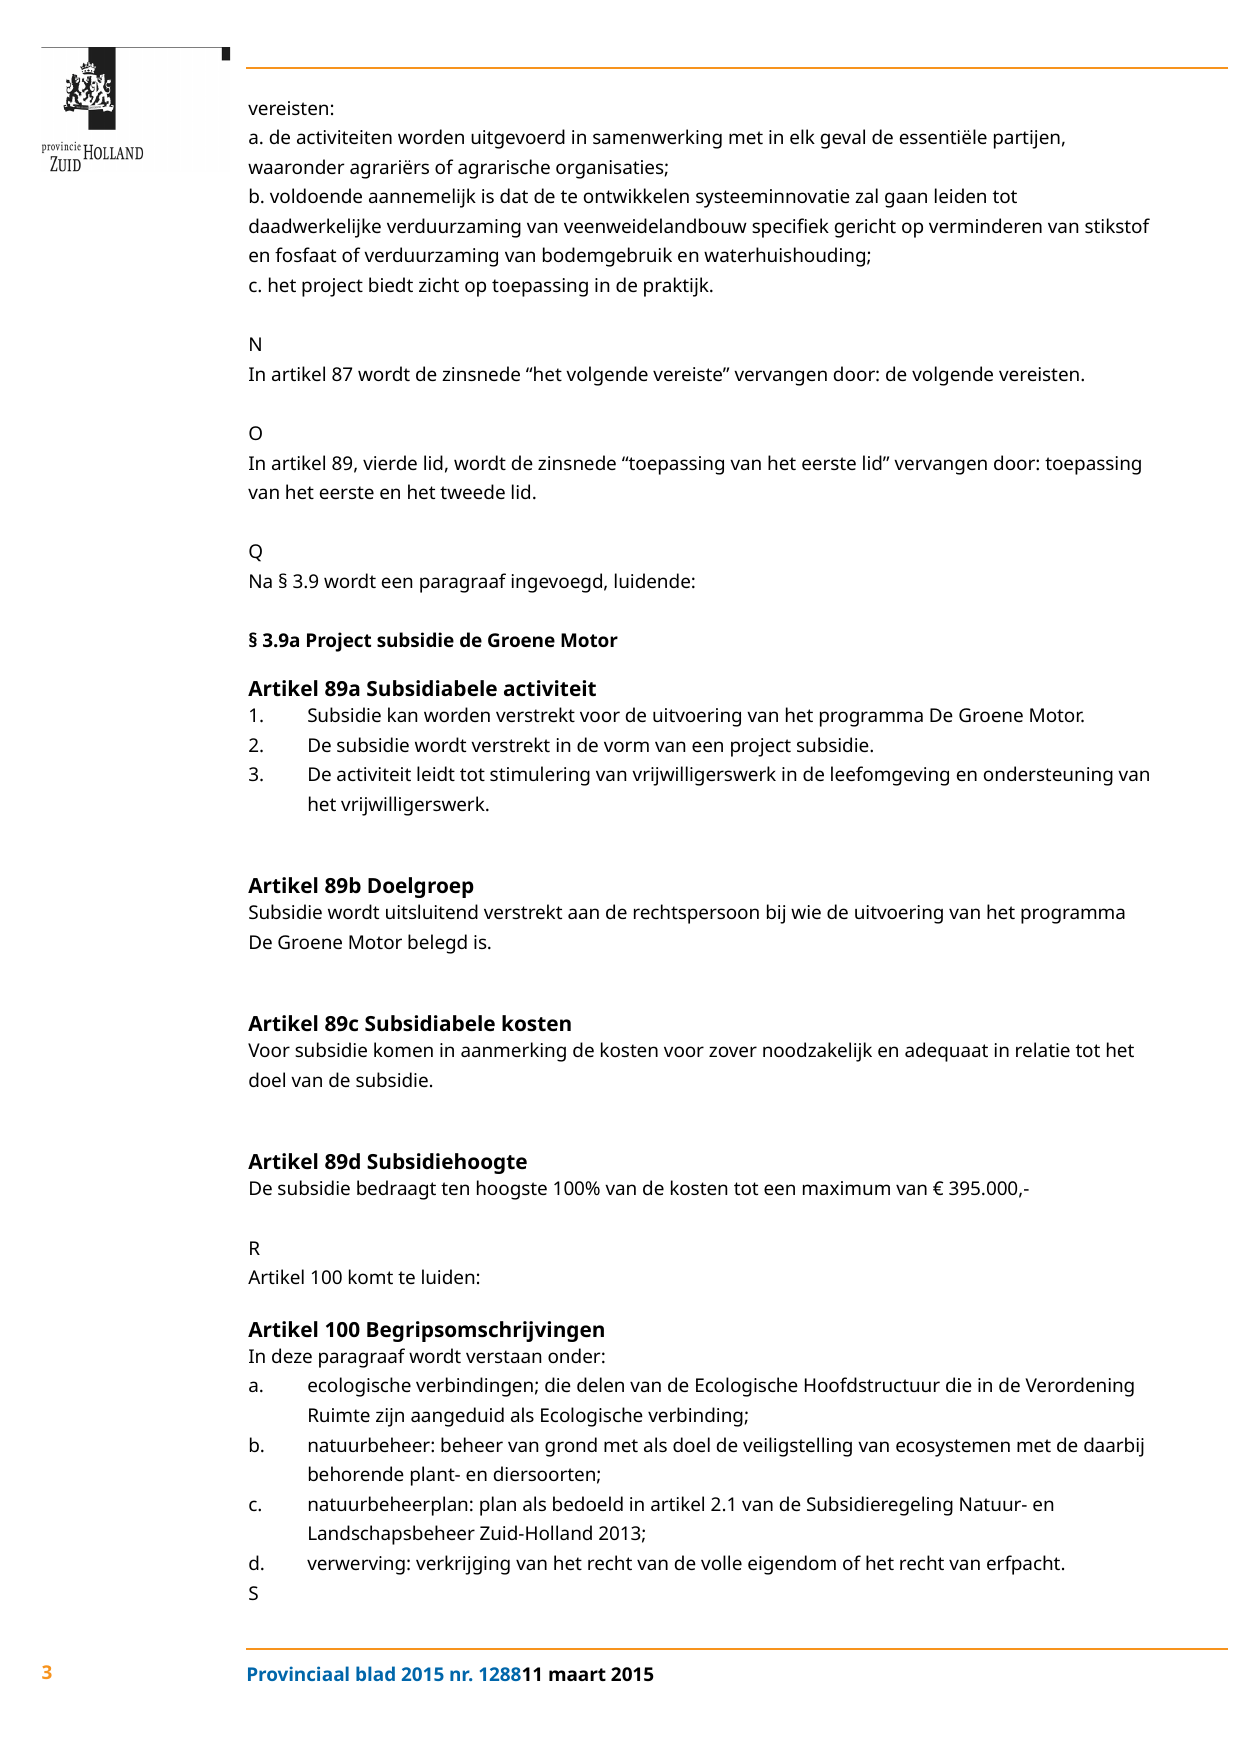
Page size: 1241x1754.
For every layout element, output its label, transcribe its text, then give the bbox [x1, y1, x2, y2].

text a. de activiteiten worden uitgevoerd in samenwerking met in elk geval de essentiële partijen, waaronder agrariërs of agrarische organisaties; [248, 124, 1152, 180]
text Na § 3.9 wordt een paragraaf ingevoegd, luidende: [248, 568, 1152, 594]
text b. voldoende aannemelijk is dat de te ontwikkelen systeeminnovatie zal gaan leiden tot daadwerkelijke verduurzaming van veenweidelandbouw specifiek gericht op verminderen van stikstof en fosfaat of verduurzaming van bodemgebruik en waterhuishouding; [248, 183, 1152, 268]
list natuurbeheerplan: plan als bedoeld in artikel 2.1 van de Subsidieregeling Natuur- en Landschapsbeheer Zuid-Holland 2013; [248, 1491, 1152, 1546]
text Q [248, 538, 1152, 564]
text Subsidie wordt uitsluitend verstrekt aan de rechtspersoon bij wie de uitvoering van het programma De Groene Motor belegd is. [248, 899, 1152, 955]
text c. het project biedt zicht op toepassing in de praktijk. [248, 272, 1152, 298]
text O [248, 420, 1152, 446]
text Artikel 89a Subsidiabele activiteit [248, 674, 1152, 702]
list De subsidie wordt verstrekt in de vorm van een project subsidie. [248, 732, 1152, 758]
list natuurbeheer: beheer van grond met als doel de veiligstelling van ecosystemen met de daarbij behorende plant- en diersoorten; [248, 1432, 1152, 1487]
list ecologische verbindingen; die delen van de Ecologische Hoofdstructuur die in de Verordening Ruimte zijn aangeduid als Ecologische verbinding; [248, 1373, 1152, 1428]
text vereisten: [248, 95, 1152, 121]
text § 3.9a Project subsidie de Groene Motor [248, 627, 1152, 653]
text In deze paragraaf wordt verstaan onder: [248, 1343, 1152, 1369]
text Voor subsidie komen in aanmerking de kosten voor zover noodzakelijk en adequaat in relatie tot het doel van de subsidie. [248, 1037, 1152, 1093]
text Artikel 89d Subsidiehoogte [248, 1147, 1152, 1176]
text Artikel 100 komt te luiden: [248, 1264, 1152, 1290]
text Artikel 89c Subsidiabele kosten [248, 1009, 1152, 1037]
list Subsidie kan worden verstrekt voor de uitvoering van het programma De Groene Motor. [248, 702, 1152, 728]
text N [248, 331, 1152, 357]
text In artikel 87 wordt de zinsnede “het volgende vereiste” vervangen door: de volgende vereisten. [248, 361, 1152, 387]
text In artikel 89, vierde lid, wordt de zinsnede “toepassing van het eerste lid” vervangen door: toepassing van het eerste en het tweede lid. [248, 450, 1152, 505]
picture [41, 47, 231, 172]
text Artikel 100 Begripsomschrijvingen [248, 1315, 1152, 1343]
list verwerving: verkrijging van het recht van de volle eigendom of het recht van erfpacht. [248, 1550, 1152, 1576]
text S [248, 1580, 1152, 1606]
text Artikel 89b Doelgroep [248, 871, 1152, 899]
list De activiteit leidt tot stimulering van vrijwilligerswerk in de leefomgeving en ondersteuning van het vrijwilligerswerk. [248, 761, 1152, 817]
text De subsidie bedraagt ten hoogste 100% van de kosten tot een maximum van € 395.000,- [248, 1176, 1152, 1201]
text R [248, 1235, 1152, 1260]
